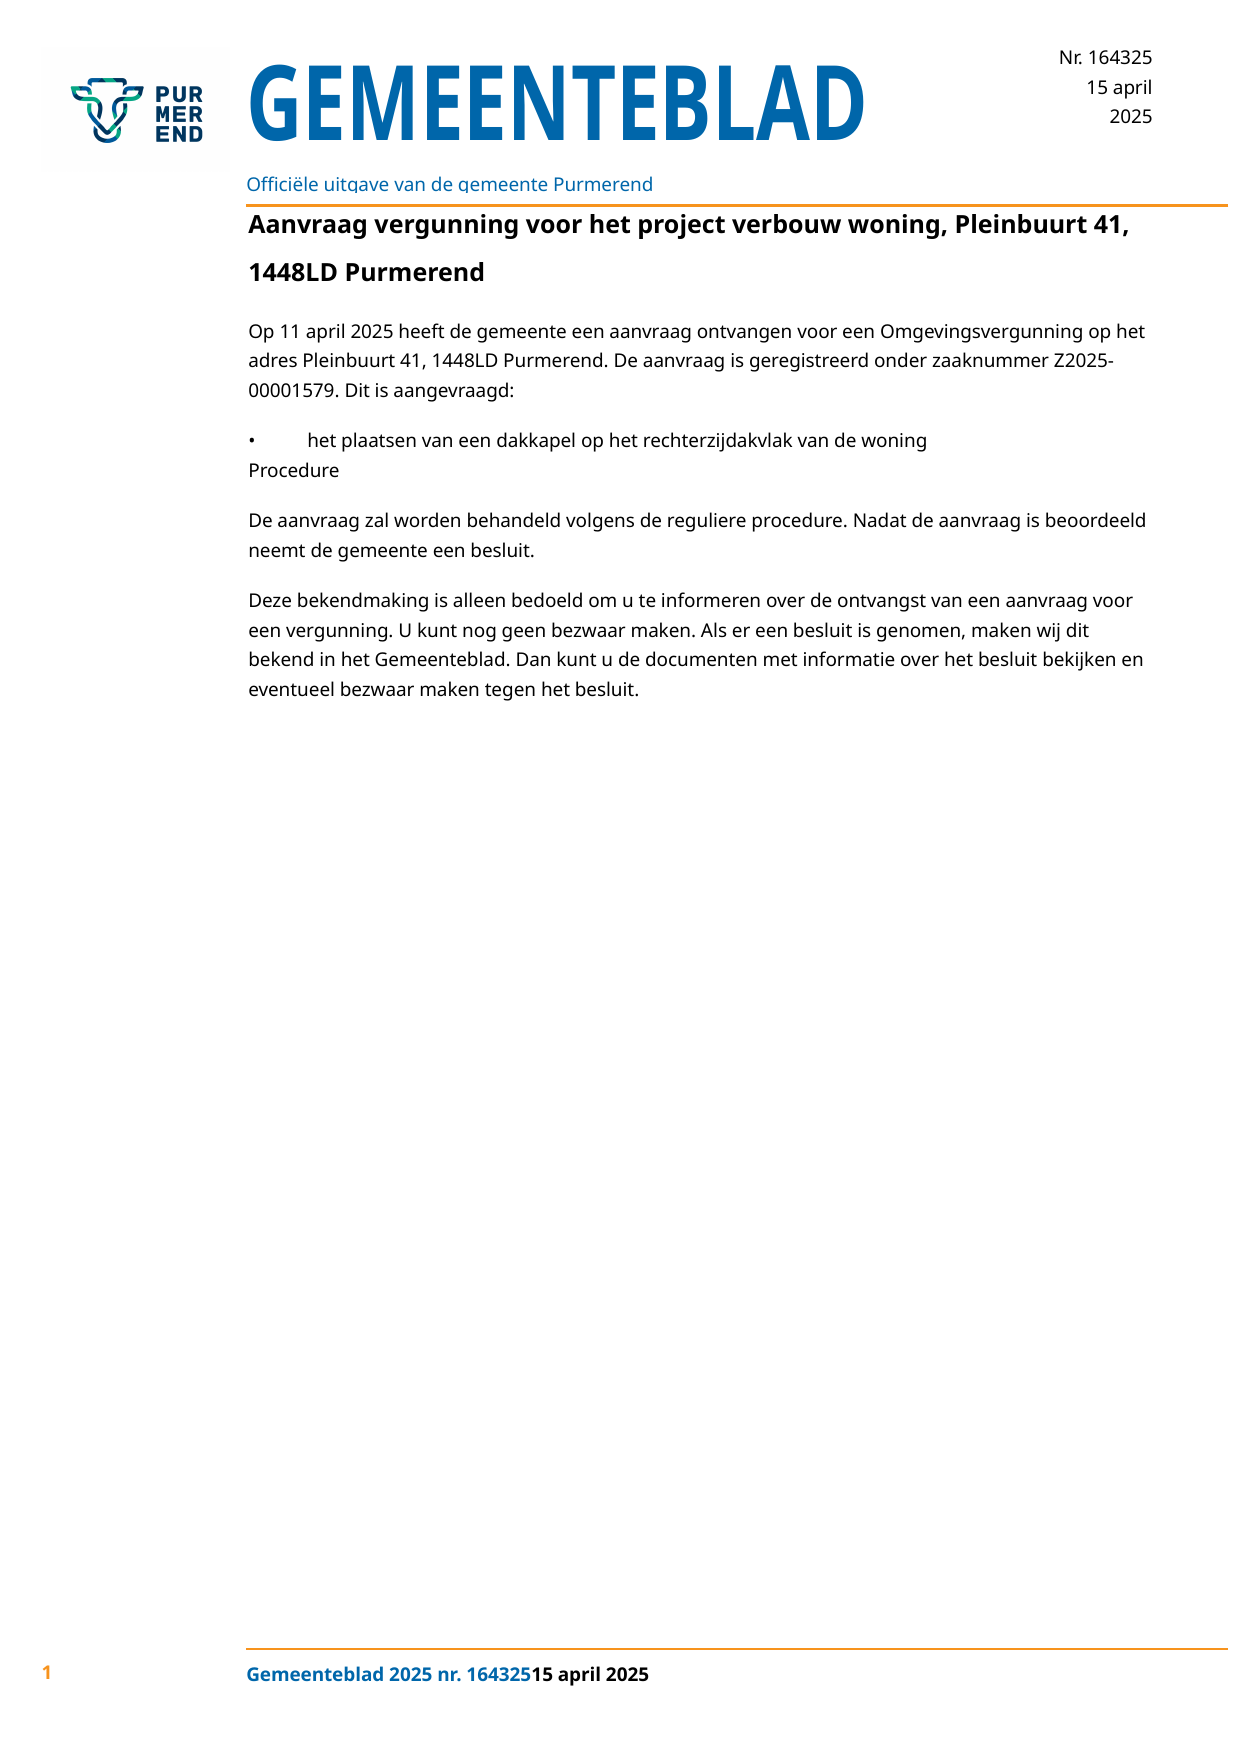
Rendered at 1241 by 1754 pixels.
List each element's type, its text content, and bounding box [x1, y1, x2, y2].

text Procedure [248, 457, 1152, 483]
text De aanvraag zal worden behandeld volgens de reguliere procedure. Nadat de aanvraag is beoordeeld neemt de gemeente een besluit. [248, 507, 1152, 563]
text Aanvraag vergunning voor het project verbouw woning, Pleinbuurt 41, 1448LD Purmerend [248, 207, 1152, 288]
text Op 11 april 2025 heeft de gemeente een aanvraag ontvangen voor een Omgevingsvergunning op het adres Pleinbuurt 41, 1448LD Purmerend. De aanvraag is geregistreerd onder zaaknummer Z2025-00001579. Dit is aangevraagd: [248, 318, 1152, 403]
picture [41, 47, 231, 172]
text Deze bekendmaking is alleen bedoeld om u te informeren over de ontvangst van een aanvraag voor een vergunning. U kunt nog geen bezwaar maken. Als er een besluit is genomen, maken wij dit bekend in het Gemeenteblad. Dan kunt u de documenten met informatie over het besluit bekijken en eventueel bezwaar maken tegen het besluit. [248, 587, 1152, 702]
list het plaatsen van een dakkapel op het rechterzijdakvlak van de woning [248, 427, 1152, 453]
